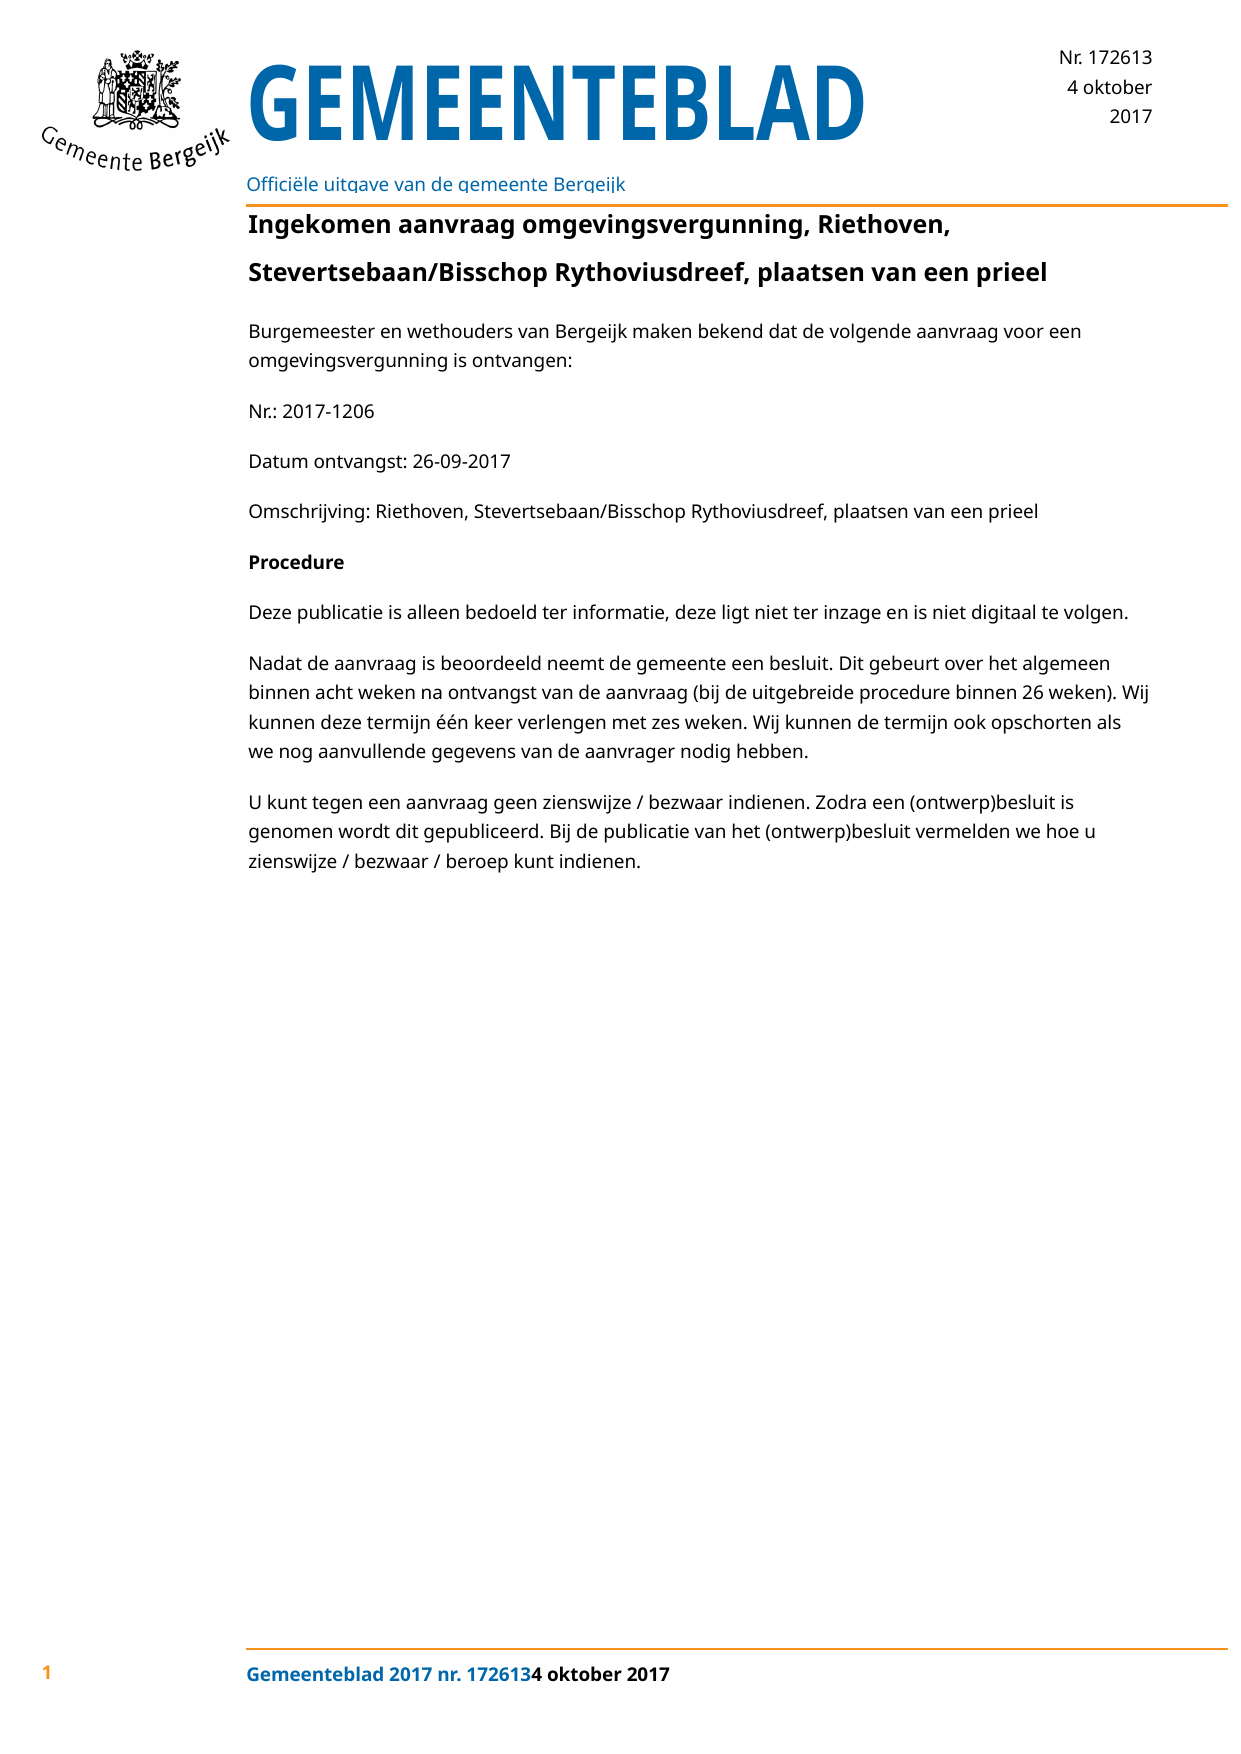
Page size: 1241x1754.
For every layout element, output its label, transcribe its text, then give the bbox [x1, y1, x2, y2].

text Omschrijving: Riethoven, Stevertsebaan/Bisschop Rythoviusdreef, plaatsen van een prieel [248, 499, 1152, 524]
text Deze publicatie is alleen bedoeld ter informatie, deze ligt niet ter inzage en is niet digitaal te volgen. [248, 599, 1152, 625]
text Burgemeester en wethouders van Bergeijk maken bekend dat de volgende aanvraag voor een omgevingsvergunning is ontvangen: [248, 318, 1152, 373]
text Nr.: 2017-1206 [248, 398, 1152, 424]
text Datum ontvangst: 26-09-2017 [248, 448, 1152, 474]
text Nadat de aanvraag is beoordeeld neemt de gemeente een besluit. Dit gebeurt over het algemeen binnen acht weken na ontvangst van de aanvraag (bij de uitgebreide procedure binnen 26 weken). Wij kunnen deze termijn één keer verlengen met zes weken. Wij kunnen de termijn ook opschorten als we nog aanvullende gegevens van de aanvrager nodig hebben. [248, 650, 1152, 764]
text Procedure [248, 549, 1152, 575]
text U kunt tegen een aanvraag geen zienswijze / bezwaar indienen. Zodra een (ontwerp)besluit is genomen wordt dit gepubliceerd. Bij de publicatie van het (ontwerp)besluit vermelden we hoe u zienswijze / bezwaar / beroep kunt indienen. [248, 789, 1152, 874]
text Ingekomen aanvraag omgevingsvergunning, Riethoven, Stevertsebaan/Bisschop Rythoviusdreef, plaatsen van een prieel [248, 207, 1152, 288]
picture [41, 47, 231, 172]
